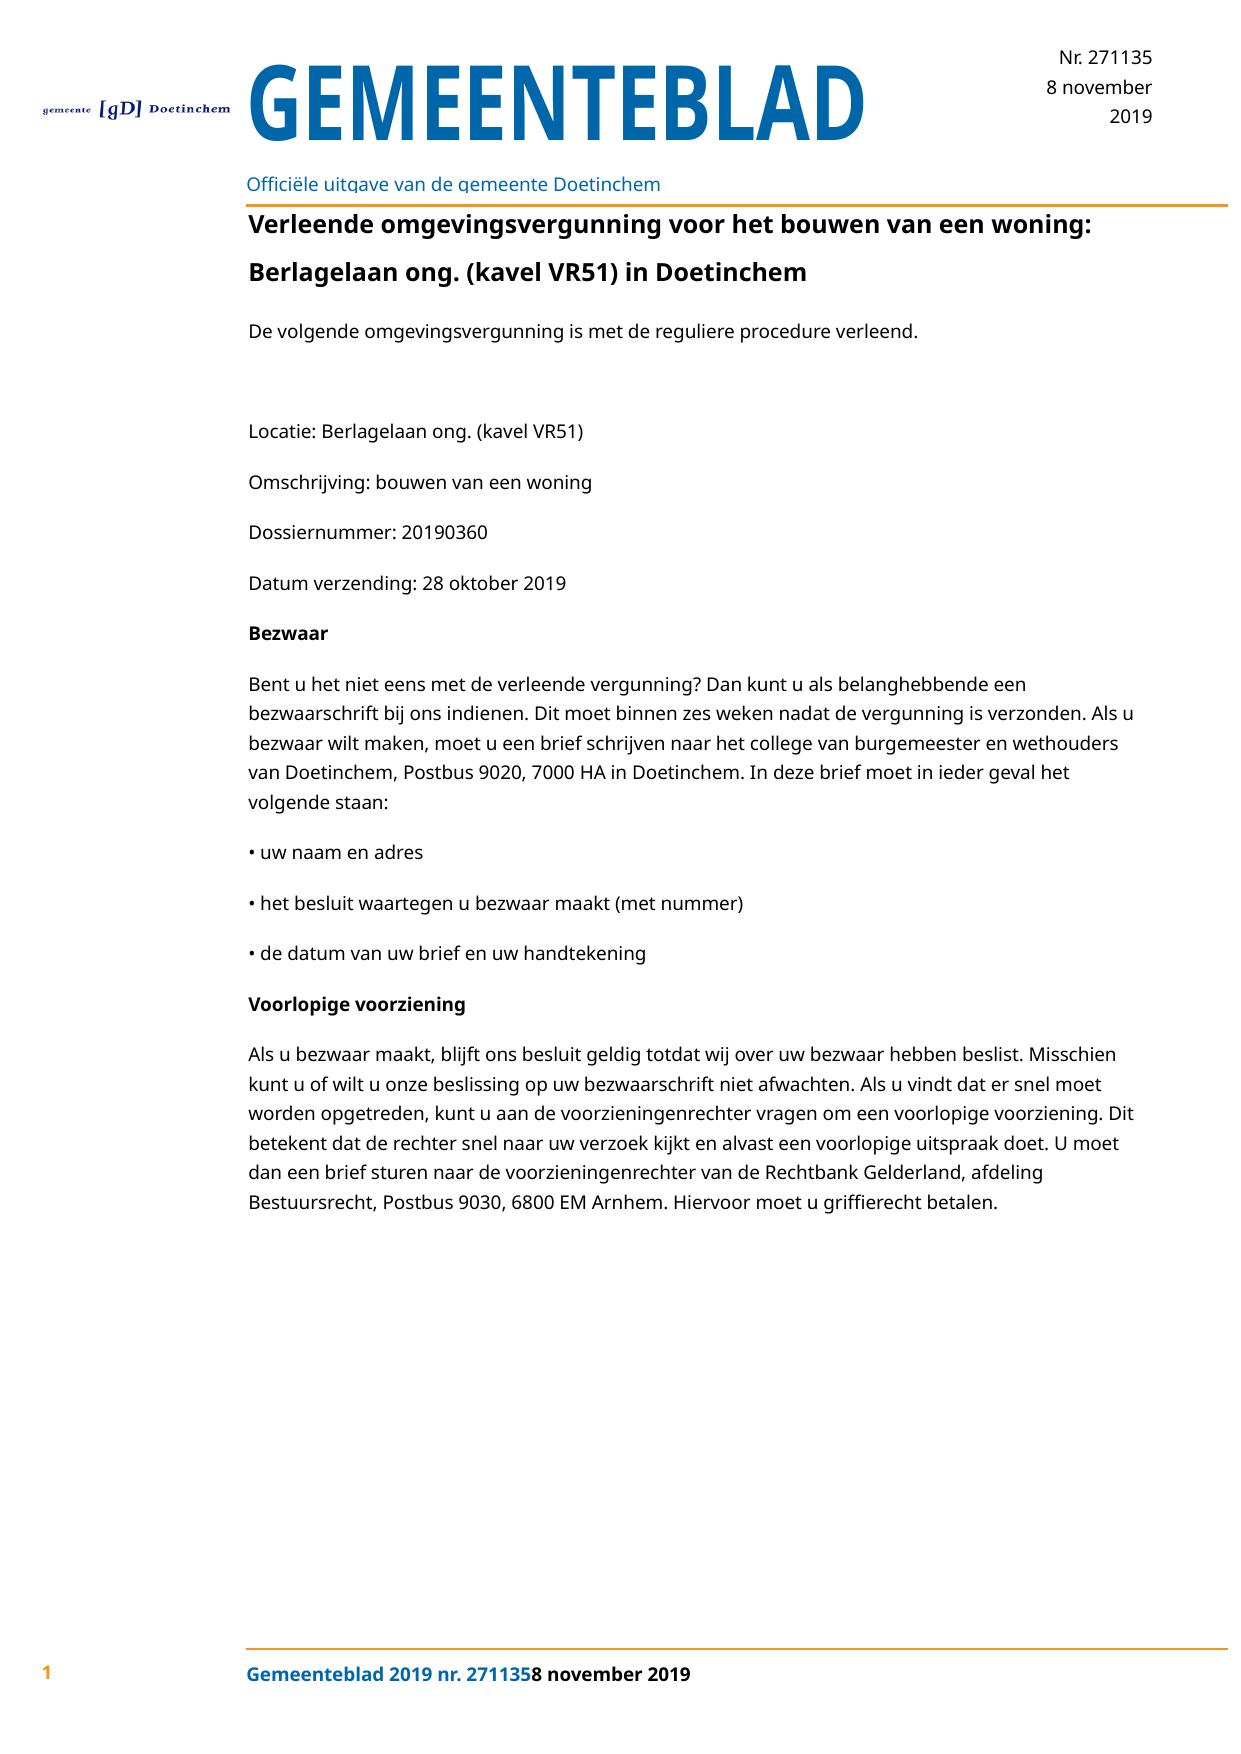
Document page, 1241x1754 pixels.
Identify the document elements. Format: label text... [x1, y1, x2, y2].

text Locatie: Berlagelaan ong. (kavel VR51) [248, 419, 1152, 444]
text • uw naam en adres [248, 839, 1152, 865]
text Als u bezwaar maakt, blijft ons besluit geldig totdat wij over uw bezwaar hebben beslist. Misschien kunt u of wilt u onze beslissing op uw bezwaarschrift niet afwachten. Als u vindt dat er snel moet worden opgetreden, kunt u aan de voorzieningenrechter vragen om een voorlopige voorziening. Dit betekent dat de rechter snel naar uw verzoek kijkt en alvast een voorlopige uitspraak doet. U moet dan een brief sturen naar de voorzieningenrechter van de Rechtbank Gelderland, afdeling Bestuursrecht, Postbus 9030, 6800 EM Arnhem. Hiervoor moet u griffierecht betalen. [248, 1041, 1152, 1215]
picture [41, 47, 231, 172]
text Dossiernummer: 20190360 [248, 519, 1152, 545]
text Voorlopige voorziening [248, 991, 1152, 1017]
text • de datum van uw brief en uw handtekening [248, 940, 1152, 966]
text Bent u het niet eens met de verleende vergunning? Dan kunt u als belanghebbende een bezwaarschrift bij ons indienen. Dit moet binnen zes weken nadat de vergunning is verzonden. Als u bezwaar wilt maken, moet u een brief schrijven naar het college van burgemeester en wethouders van Doetinchem, Postbus 9020, 7000 HA in Doetinchem. In deze brief moet in ieder geval het volgende staan: [248, 671, 1152, 815]
text Verleende omgevingsvergunning voor het bouwen van een woning: Berlagelaan ong. (kavel VR51) in Doetinchem [248, 207, 1152, 288]
text Omschrijving: bouwen van een woning [248, 469, 1152, 495]
text Bezwaar [248, 620, 1152, 646]
text De volgende omgevingsvergunning is met de reguliere procedure verleend. [248, 318, 1152, 344]
text • het besluit waartegen u bezwaar maakt (met nummer) [248, 890, 1152, 916]
text Datum verzending: 28 oktober 2019 [248, 570, 1152, 596]
